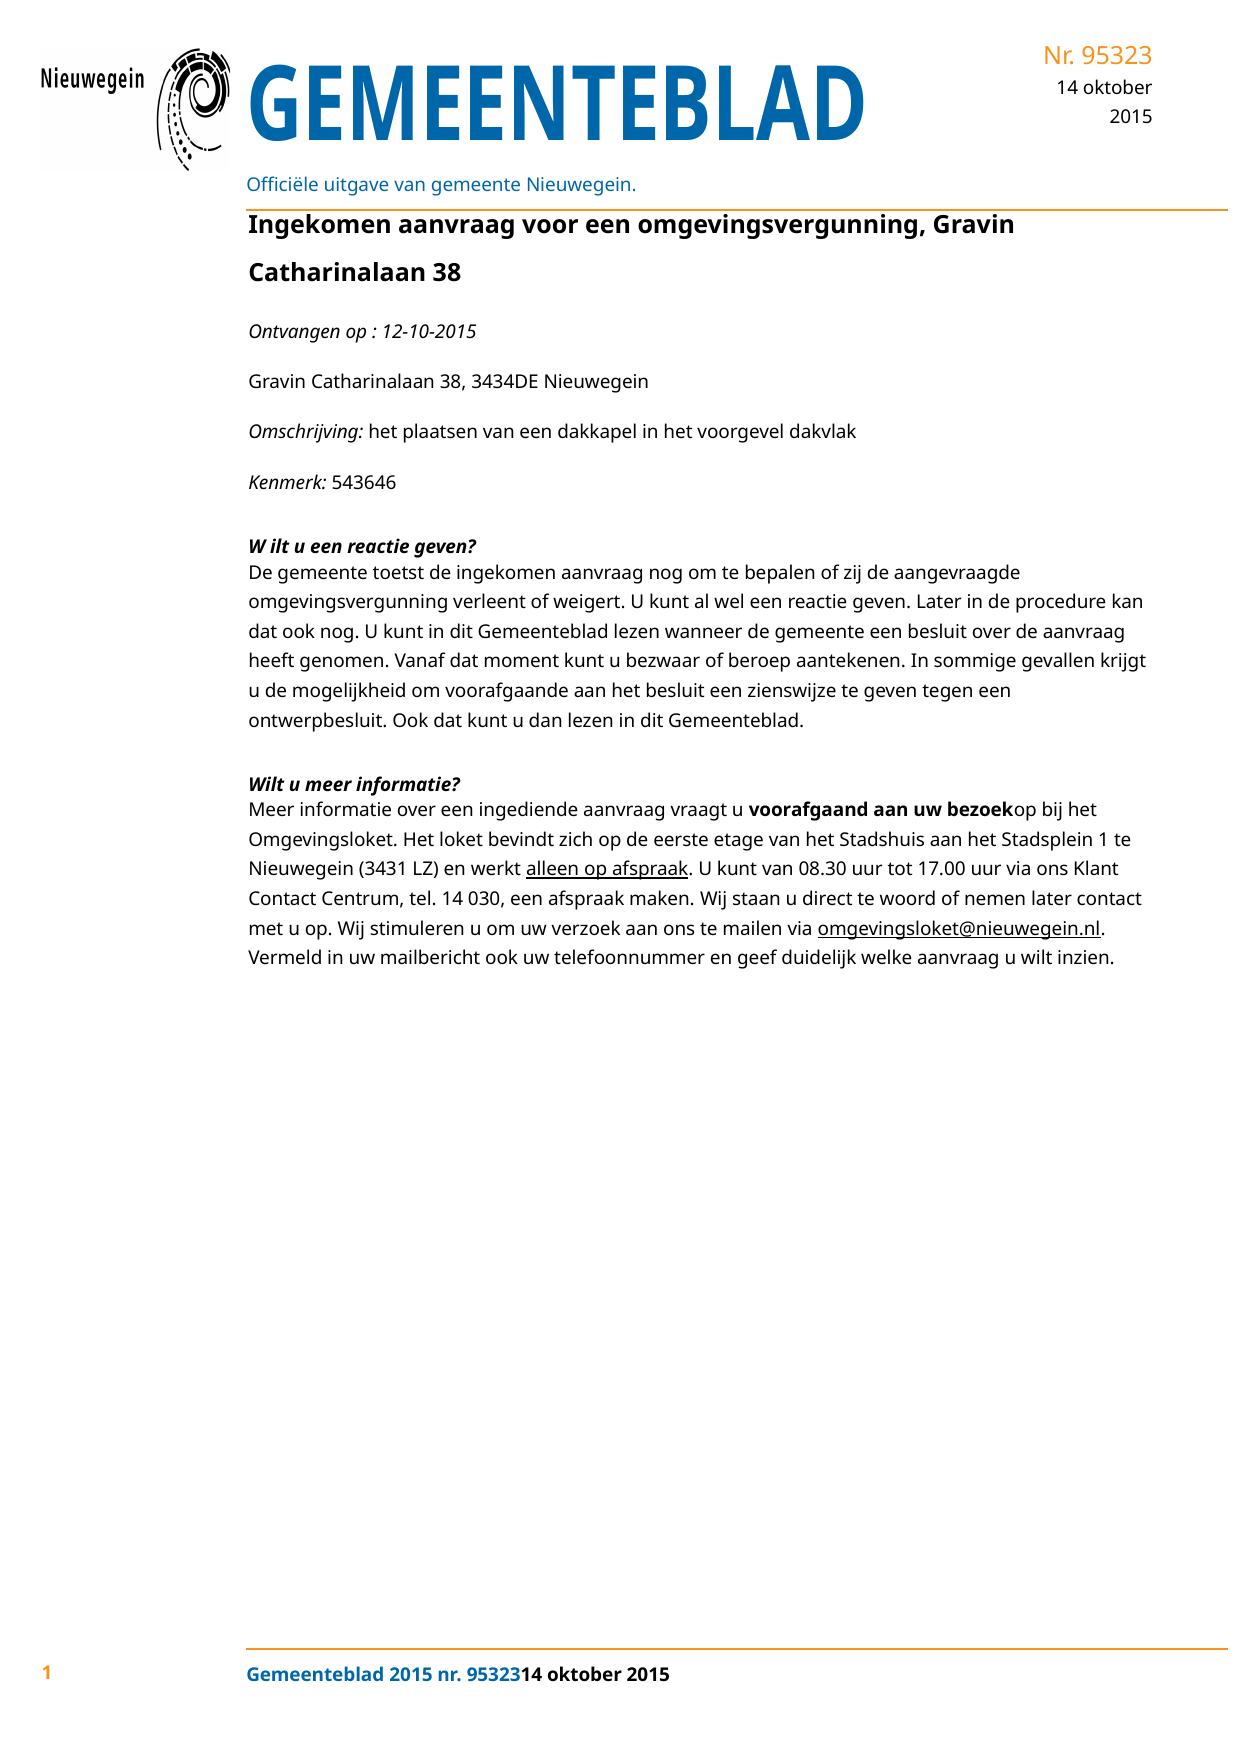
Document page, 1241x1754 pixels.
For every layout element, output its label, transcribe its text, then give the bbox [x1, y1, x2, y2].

text Gravin Catharinalaan 38, 3434DE Nieuwegein [248, 368, 1152, 394]
text W ilt u een reactie geven? [248, 533, 1152, 559]
text Kenmerk: 543646 [248, 469, 1152, 495]
text Ontvangen op : 12-10-2015 [248, 318, 1152, 344]
text De gemeente toetst de ingekomen aanvraag nog om te bepalen of zij de aangevraagde omgevingsvergunning verleent of weigert. U kunt al wel een reactie geven. Later in de procedure kan dat ook nog. U kunt in dit Gemeenteblad lezen wanneer de gemeente een besluit over de aanvraag heeft genomen. Vanaf dat moment kunt u bezwaar of beroep aantekenen. In sommige gevallen krijgt u de mogelijkheid om voorafgaande aan het besluit een zienswijze te geven tegen een ontwerpbesluit. Ook dat kunt u dan lezen in dit Gemeenteblad. [248, 559, 1152, 732]
text Wilt u meer informatie? [248, 771, 1152, 796]
text Ingekomen aanvraag voor een omgevingsvergunning, Gravin Catharinalaan 38 [248, 211, 1152, 288]
text Omschrijving: het plaatsen van een dakkapel in het voorgevel dakvlak [248, 419, 1152, 444]
text Meer informatie over een ingediende aanvraag vraagt u voorafgaand aan uw bezoekop bij het Omgevingsloket. Het loket bevindt zich op de eerste etage van het Stadshuis aan het Stadsplein 1 te Nieuwegein (3431 LZ) en werkt alleen op afspraak. U kunt van 08.30 uur tot 17.00 uur via ons Klant Contact Centrum, tel. 14 030, een afspraak maken. Wij staan u direct te woord of nemen later contact met u op. Wij stimuleren u om uw verzoek aan ons te mailen via omgevingsloket@nieuwegein.nl. Vermeld in uw mailbericht ook uw telefoonnummer en geef duidelijk welke aanvraag u wilt inzien. [248, 796, 1152, 970]
picture [41, 47, 231, 172]
